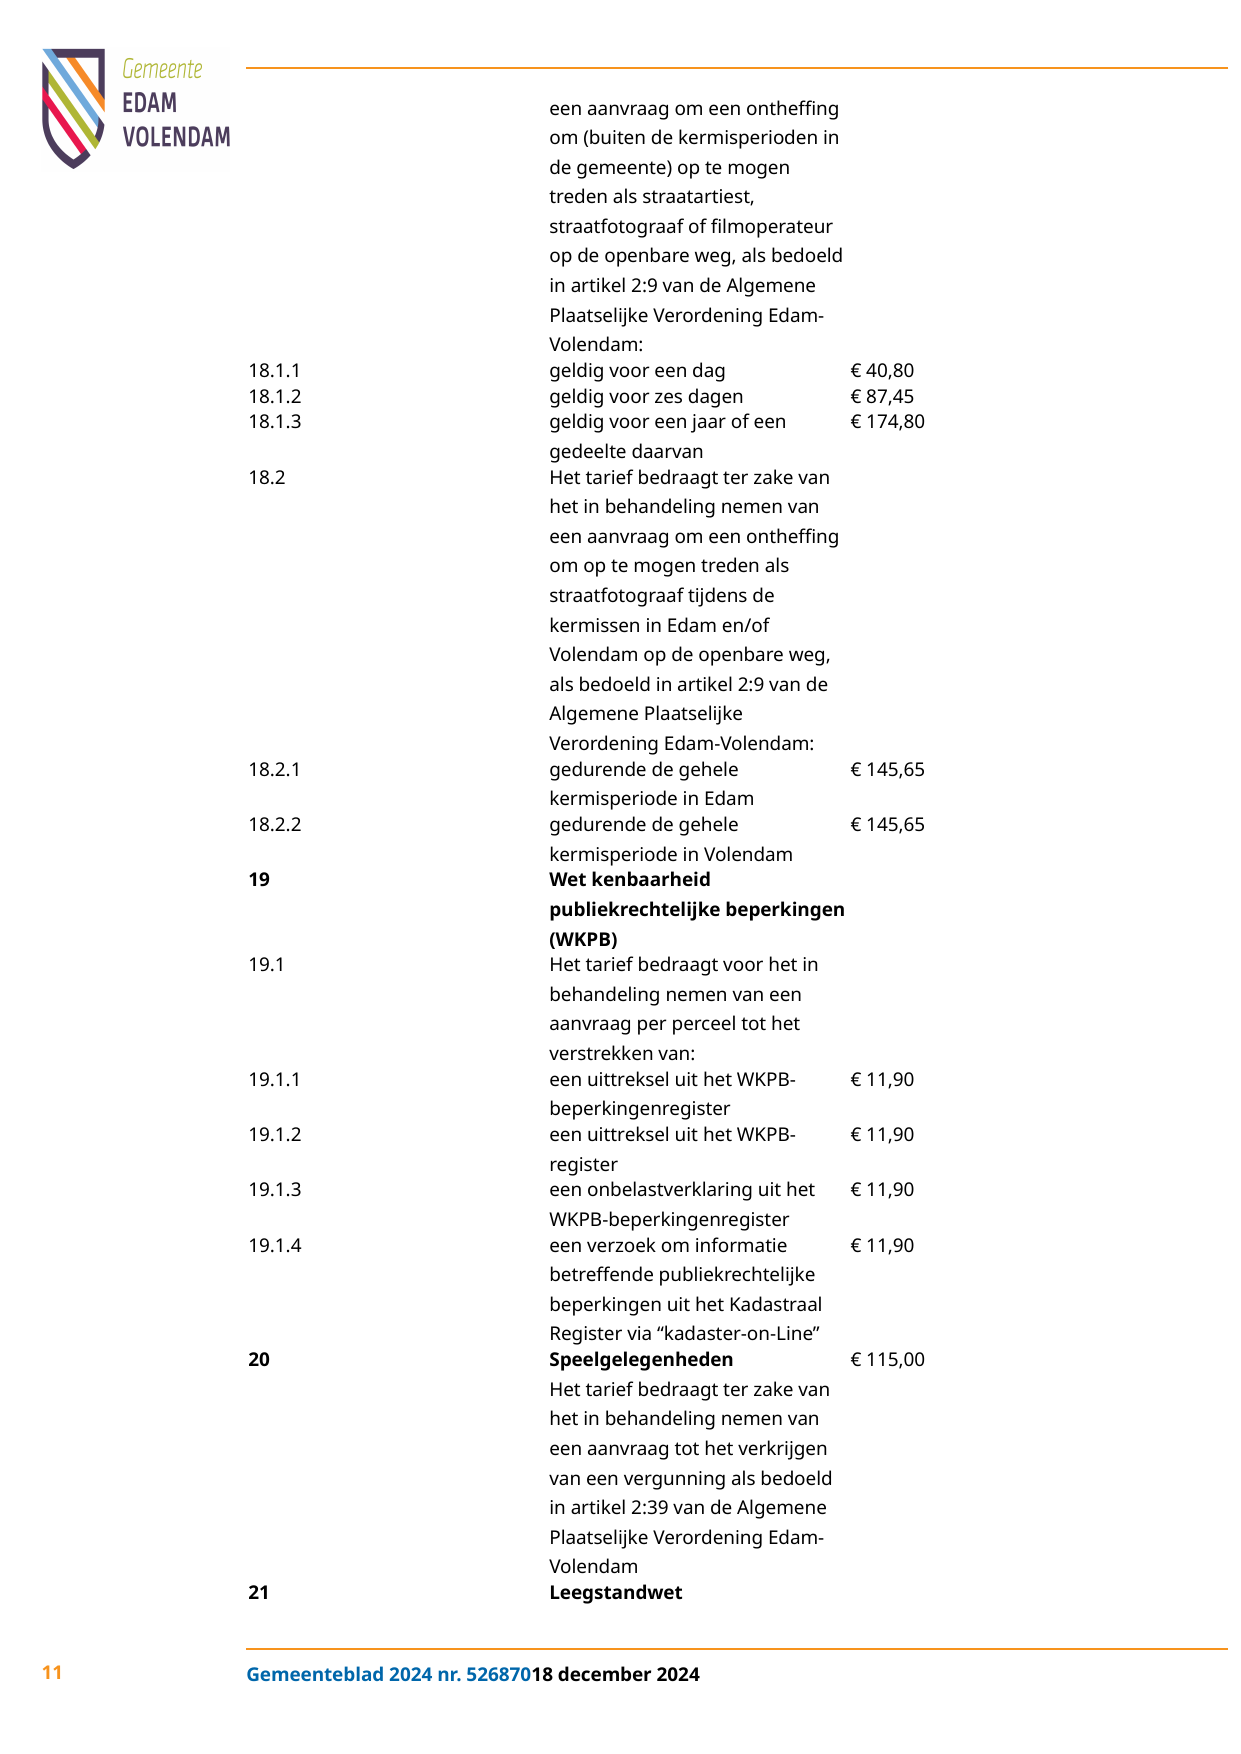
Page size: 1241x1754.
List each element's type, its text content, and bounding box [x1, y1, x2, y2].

table_cell 19.1 [248, 951, 549, 1066]
table_cell 20 [248, 1346, 549, 1579]
table_cell een verzoek om informatie betreffende publiekrechtelijke beperkingen uit het Kadastraal Register via “kadaster-on-Line” [549, 1232, 850, 1346]
table_cell [850, 867, 1152, 951]
table_cell 19 [248, 867, 549, 951]
table_cell 19.1.1 [248, 1066, 549, 1121]
table_cell Leegstandwet [549, 1579, 850, 1605]
table_cell 18.1.3 [248, 409, 549, 464]
table_cell geldig voor een dag [549, 357, 850, 383]
table_cell gedurende de gehele kermisperiode in Volendam [549, 811, 850, 867]
table_cell Het tarief bedraagt ter zake van het in behandeling nemen van een aanvraag om een ontheffing om op te mogen treden als straatfotograaf tijdens de kermissen in Edam en/of Volendam op de openbare weg, als bedoeld in artikel 2:9 van de Algemene Plaatselijke Verordening Edam-Volendam: [549, 464, 850, 756]
table_cell € 40,80 [850, 357, 1152, 383]
table_cell € 87,45 [850, 383, 1152, 409]
table_cell een uittreksel uit het WKPB-beperkingenregister [549, 1066, 850, 1121]
table_cell Wet kenbaarheid publiekrechtelijke beperkingen (WKPB) [549, 867, 850, 951]
table_cell 19.1.3 [248, 1177, 549, 1232]
table_cell [248, 95, 549, 357]
table_cell Speelgelegenheden Het tarief bedraagt ter zake van het in behandeling nemen van een aanvraag tot het verkrijgen van een vergunning als bedoeld in artikel 2:39 van de Algemene Plaatselijke Verordening Edam-Volendam [549, 1346, 850, 1579]
table_cell 21 [248, 1579, 549, 1605]
table_cell € 11,90 [850, 1232, 1152, 1346]
table_cell een aanvraag om een ontheffing om (buiten de kermisperioden in de gemeente) op te mogen treden als straatartiest, straatfotograaf of filmoperateur op de openbare weg, als bedoeld in artikel 2:9 van de Algemene Plaatselijke Verordening Edam-Volendam: [549, 95, 850, 357]
table_cell € 174,80 [850, 409, 1152, 464]
picture [41, 47, 231, 172]
table_cell € 145,65 [850, 811, 1152, 867]
table_cell 18.2.2 [248, 811, 549, 867]
table_cell geldig voor zes dagen [549, 383, 850, 409]
table_cell [850, 95, 1152, 357]
table_cell [850, 464, 1152, 756]
table_cell gedurende de gehele kermisperiode in Edam [549, 756, 850, 811]
table_cell [850, 1579, 1152, 1605]
table_cell [850, 951, 1152, 1066]
table_cell 18.1.2 [248, 383, 549, 409]
table_cell € 11,90 [850, 1066, 1152, 1121]
table_cell een onbelastverklaring uit het WKPB-beperkingenregister [549, 1177, 850, 1232]
table_cell 18.2 [248, 464, 549, 756]
table_cell € 145,65 [850, 756, 1152, 811]
table_cell een uittreksel uit het WKPB-register [549, 1121, 850, 1177]
table_cell 19.1.4 [248, 1232, 549, 1346]
table_cell Het tarief bedraagt voor het in behandeling nemen van een aanvraag per perceel tot het verstrekken van: [549, 951, 850, 1066]
table_cell € 115,00 [850, 1346, 1152, 1579]
table_cell geldig voor een jaar of een gedeelte daarvan [549, 409, 850, 464]
table_cell 18.1.1 [248, 357, 549, 383]
table_cell 18.2.1 [248, 756, 549, 811]
table_cell 19.1.2 [248, 1121, 549, 1177]
table_cell € 11,90 [850, 1121, 1152, 1177]
table_cell € 11,90 [850, 1177, 1152, 1232]
